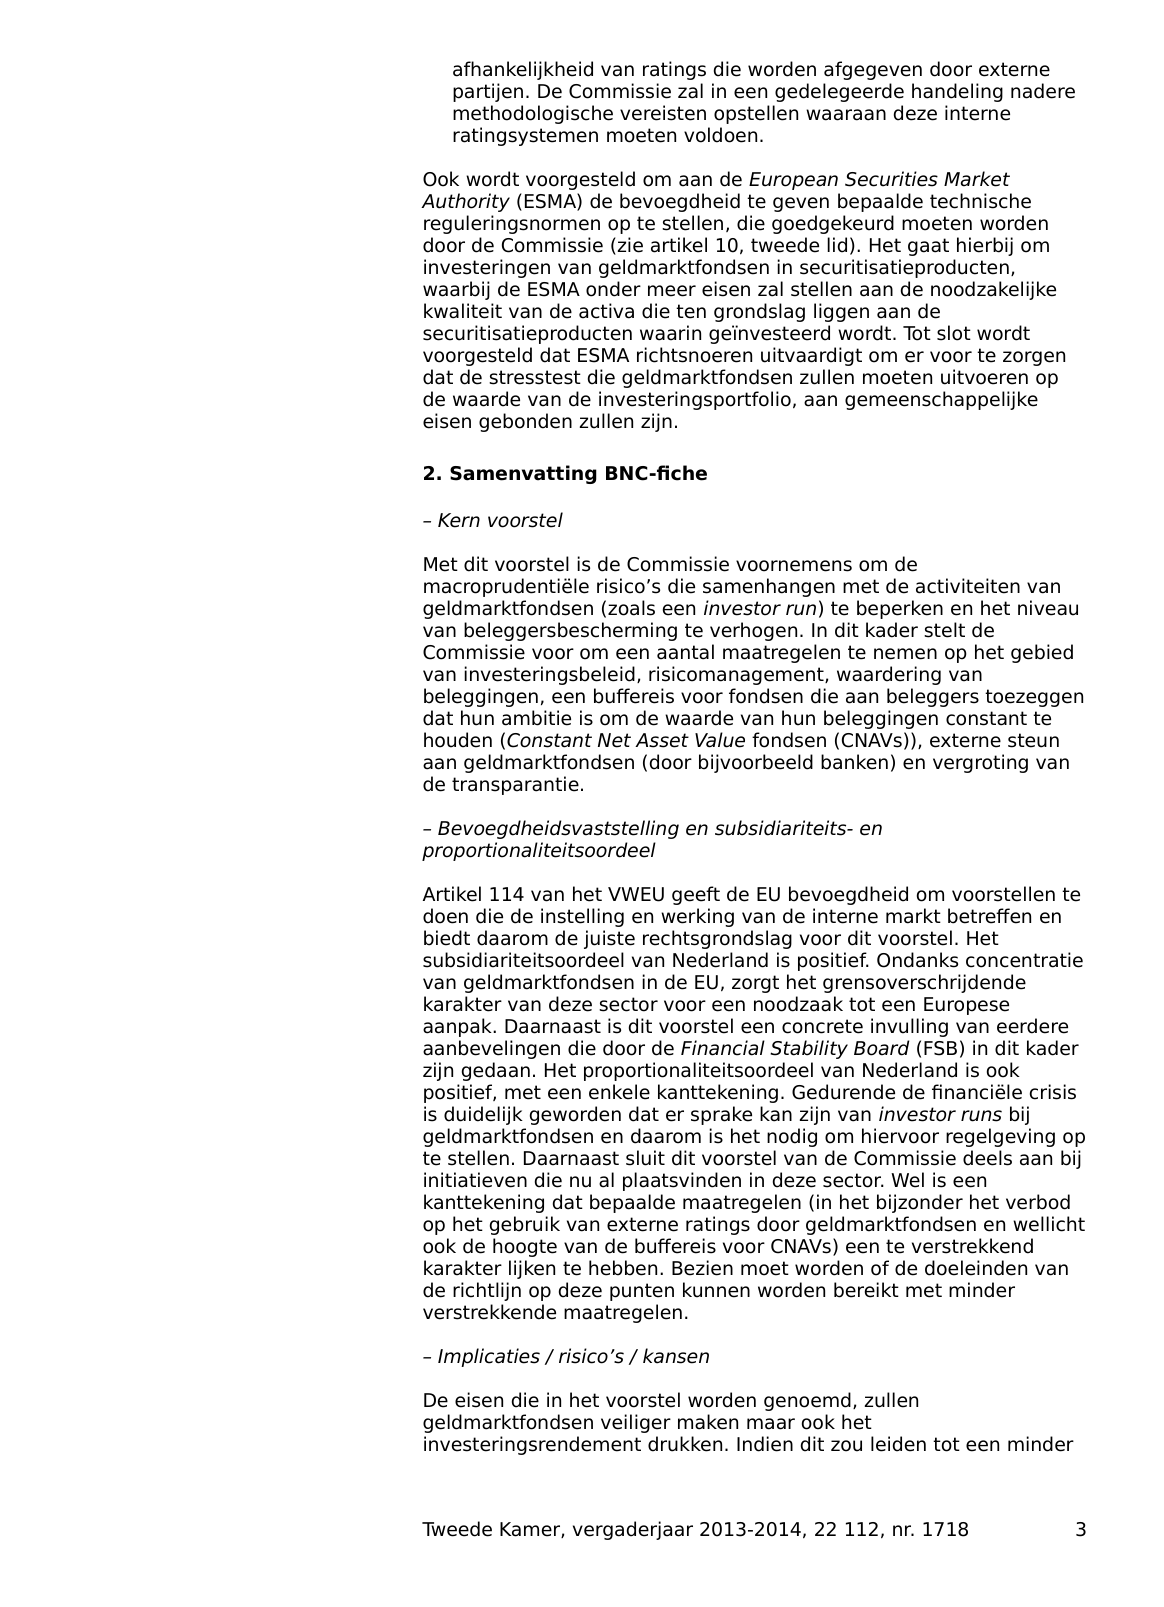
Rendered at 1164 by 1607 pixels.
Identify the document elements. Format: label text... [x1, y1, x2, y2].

text Artikel 114 van het VWEU geeft de EU bevoegdheid om voorstellen te doen die de instelling en werking van de interne markt betreffen en biedt daarom de juiste rechtsgrondslag voor dit voorstel. Het subsidiariteitsoordeel van Nederland is positief. Ondanks concentratie van geldmarktfondsen in de EU, zorgt het grensoverschrijdende karakter van deze sector voor een noodzaak tot een Europese aanpak. Daarnaast is dit voorstel een concrete invulling van eerdere aanbevelingen die door de Financial Stability Board (FSB) in dit kader zijn gedaan. Het proportionaliteitsoordeel van Nederland is ook positief, met een enkele kanttekening. Gedurende de financiële crisis is duidelijk geworden dat er sprake kan zijn van investor runs bij geldmarktfondsen en daarom is het nodig om hiervoor regelgeving op te stellen. Daarnaast sluit dit voorstel van de Commissie deels aan bij initiatieven die nu al plaatsvinden in deze sector. Wel is een kanttekening dat bepaalde maatregelen (in het bijzonder het verbod op het gebruik van externe ratings door geldmarktfondsen en wellicht ook de hoogte van de buffereis voor CNAVs) een te verstrekkend karakter lijken te hebben. Bezien moet worden of de doeleinden van de richtlijn op deze punten kunnen worden bereikt met minder verstrekkende maatregelen. [422, 884, 1087, 1324]
text afhankelijkheid van ratings die worden afgegeven door externe partijen. De Commissie zal in een gedelegeerde handeling nadere methodologische vereisten opstellen waaraan deze interne ratingsystemen moeten voldoen. [422, 59, 1087, 147]
text Ook wordt voorgesteld om aan de European Securities Market Authority (ESMA) de bevoegdheid te geven bepaalde technische reguleringsnormen op te stellen, die goedgekeurd moeten worden door de Commissie (zie artikel 10, tweede lid). Het gaat hierbij om investeringen van geldmarktfondsen in securitisatieproducten, waarbij de ESMA onder meer eisen zal stellen aan de noodzakelijke kwaliteit van de activa die ten grondslag liggen aan de securitisatieproducten waarin geïnvesteerd wordt. Tot slot wordt voorgesteld dat ESMA richtsnoeren uitvaardigt om er voor te zorgen dat de stresstest die geldmarktfondsen zullen moeten uitvoeren op de waarde van de investeringsportfolio, aan gemeenschappelijke eisen gebonden zullen zijn. [422, 169, 1087, 433]
subtitle – Implicaties / risico’s / kansen [422, 1346, 1087, 1368]
subtitle – Bevoegdheidsvaststelling en subsidiariteits- en proportionaliteitsoordeel [422, 818, 1087, 862]
subtitle – Kern voorstel [422, 510, 1087, 532]
text De eisen die in het voorstel worden genoemd, zullen geldmarktfondsen veiliger maken maar ook het investeringsrendement drukken. Indien dit zou leiden tot een minder [422, 1390, 1087, 1456]
text Met dit voorstel is de Commissie voornemens om de macroprudentiële risico’s die samenhangen met de activiteiten van geldmarktfondsen (zoals een investor run) te beperken en het niveau van beleggersbescherming te verhogen. In dit kader stelt de Commissie voor om een aantal maatregelen te nemen op het gebied van investeringsbeleid, risicomanagement, waardering van beleggingen, een buffereis voor fondsen die aan beleggers toezeggen dat hun ambitie is om de waarde van hun beleggingen constant te houden (Constant Net Asset Value fondsen (CNAVs)), externe steun aan geldmarktfondsen (door bijvoorbeeld banken) en vergroting van de transparantie. [422, 554, 1087, 796]
subtitle 2. Samenvatting BNC-fiche [422, 463, 1087, 485]
